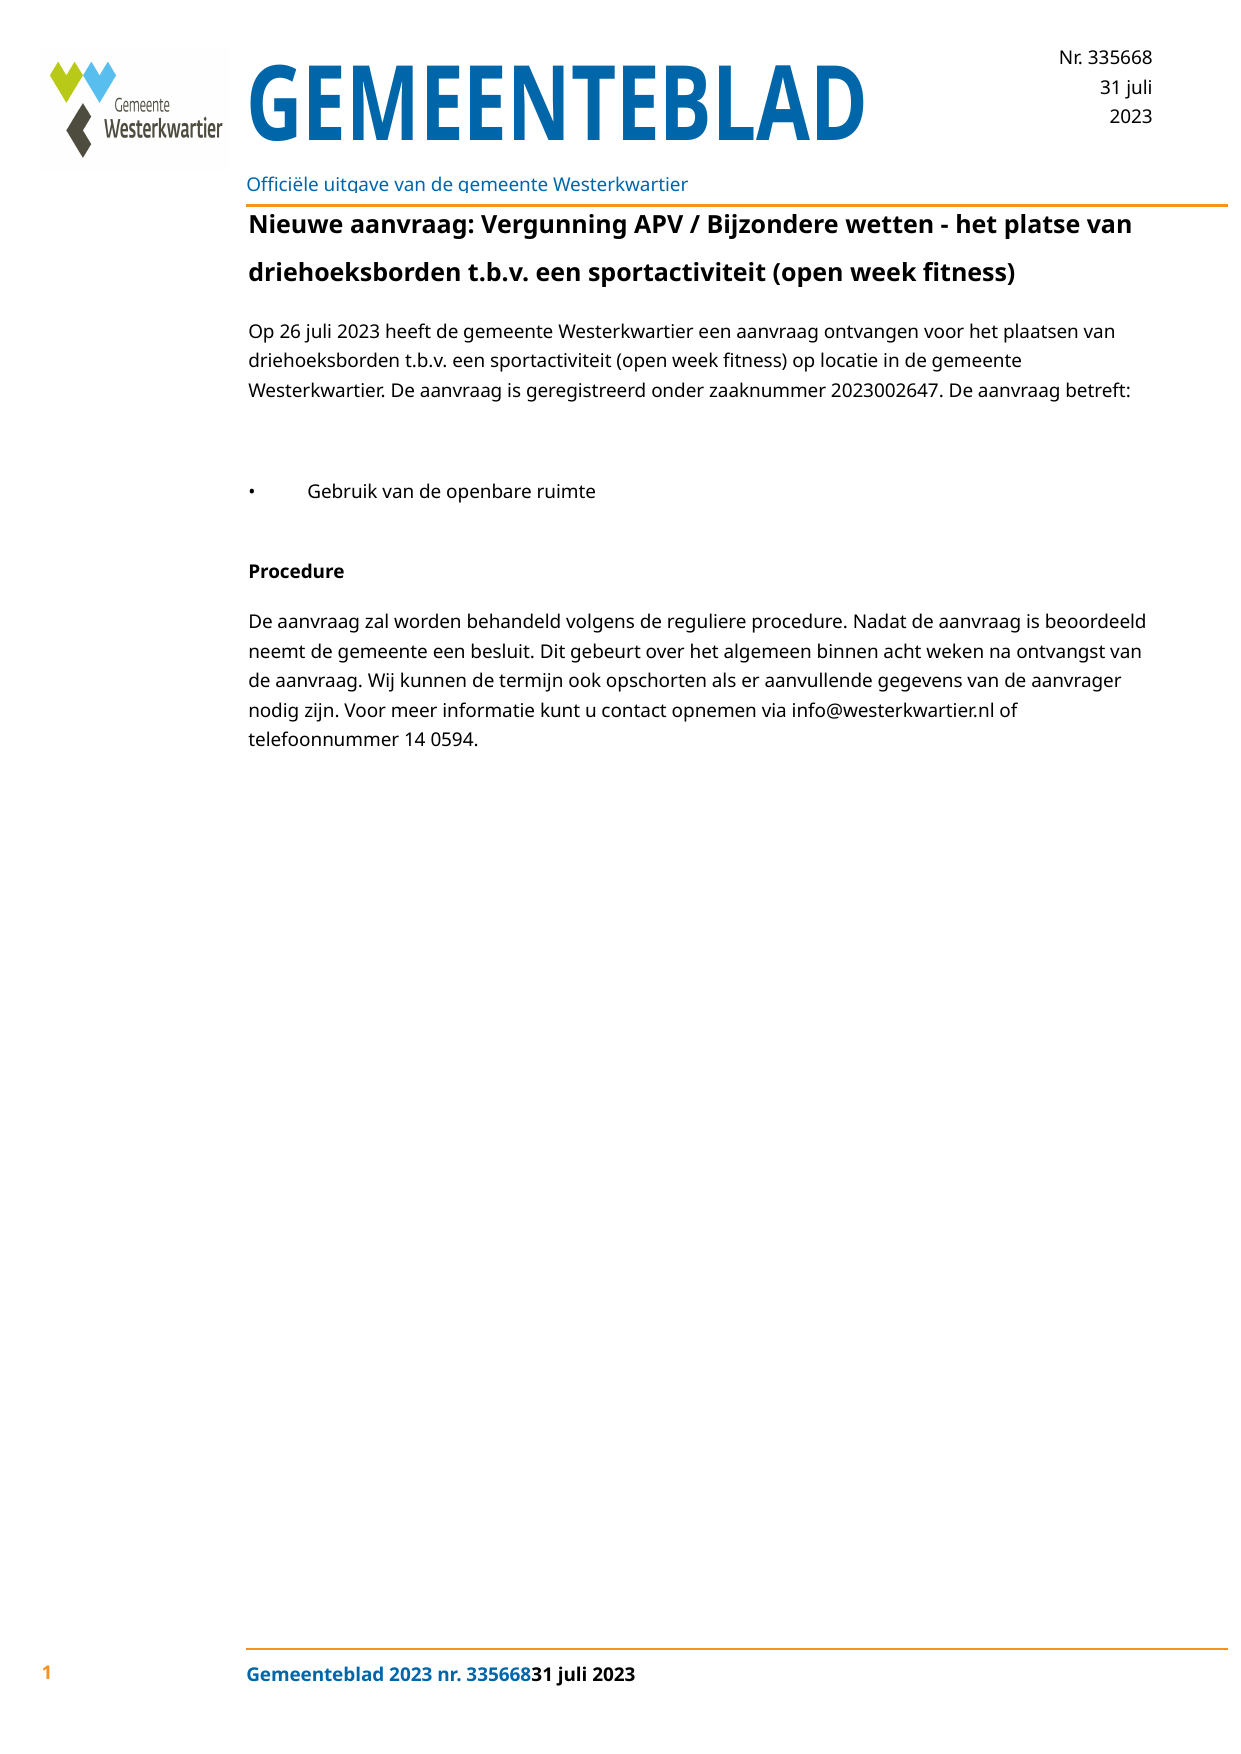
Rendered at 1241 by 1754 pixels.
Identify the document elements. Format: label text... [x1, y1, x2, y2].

text De aanvraag zal worden behandeld volgens de reguliere procedure. Nadat de aanvraag is beoordeeld neemt de gemeente een besluit. Dit gebeurt over het algemeen binnen acht weken na ontvangst van de aanvraag. Wij kunnen de termijn ook opschorten als er aanvullende gegevens van de aanvrager nodig zijn. Voor meer informatie kunt u contact opnemen via info@westerkwartier.nl of telefoonnummer 14 0594. [248, 608, 1152, 752]
text Procedure [248, 558, 1152, 584]
list Gebruik van de openbare ruimte [248, 478, 1152, 504]
text Op 26 juli 2023 heeft de gemeente Westerkwartier een aanvraag ontvangen voor het plaatsen van driehoeksborden t.b.v. een sportactiviteit (open week fitness) op locatie in de gemeente Westerkwartier. De aanvraag is geregistreerd onder zaaknummer 2023002647. De aanvraag betreft: [248, 318, 1152, 403]
text Nieuwe aanvraag: Vergunning APV / Bijzondere wetten - het platse van driehoeksborden t.b.v. een sportactiviteit (open week fitness) [248, 207, 1152, 288]
picture [41, 47, 231, 172]
